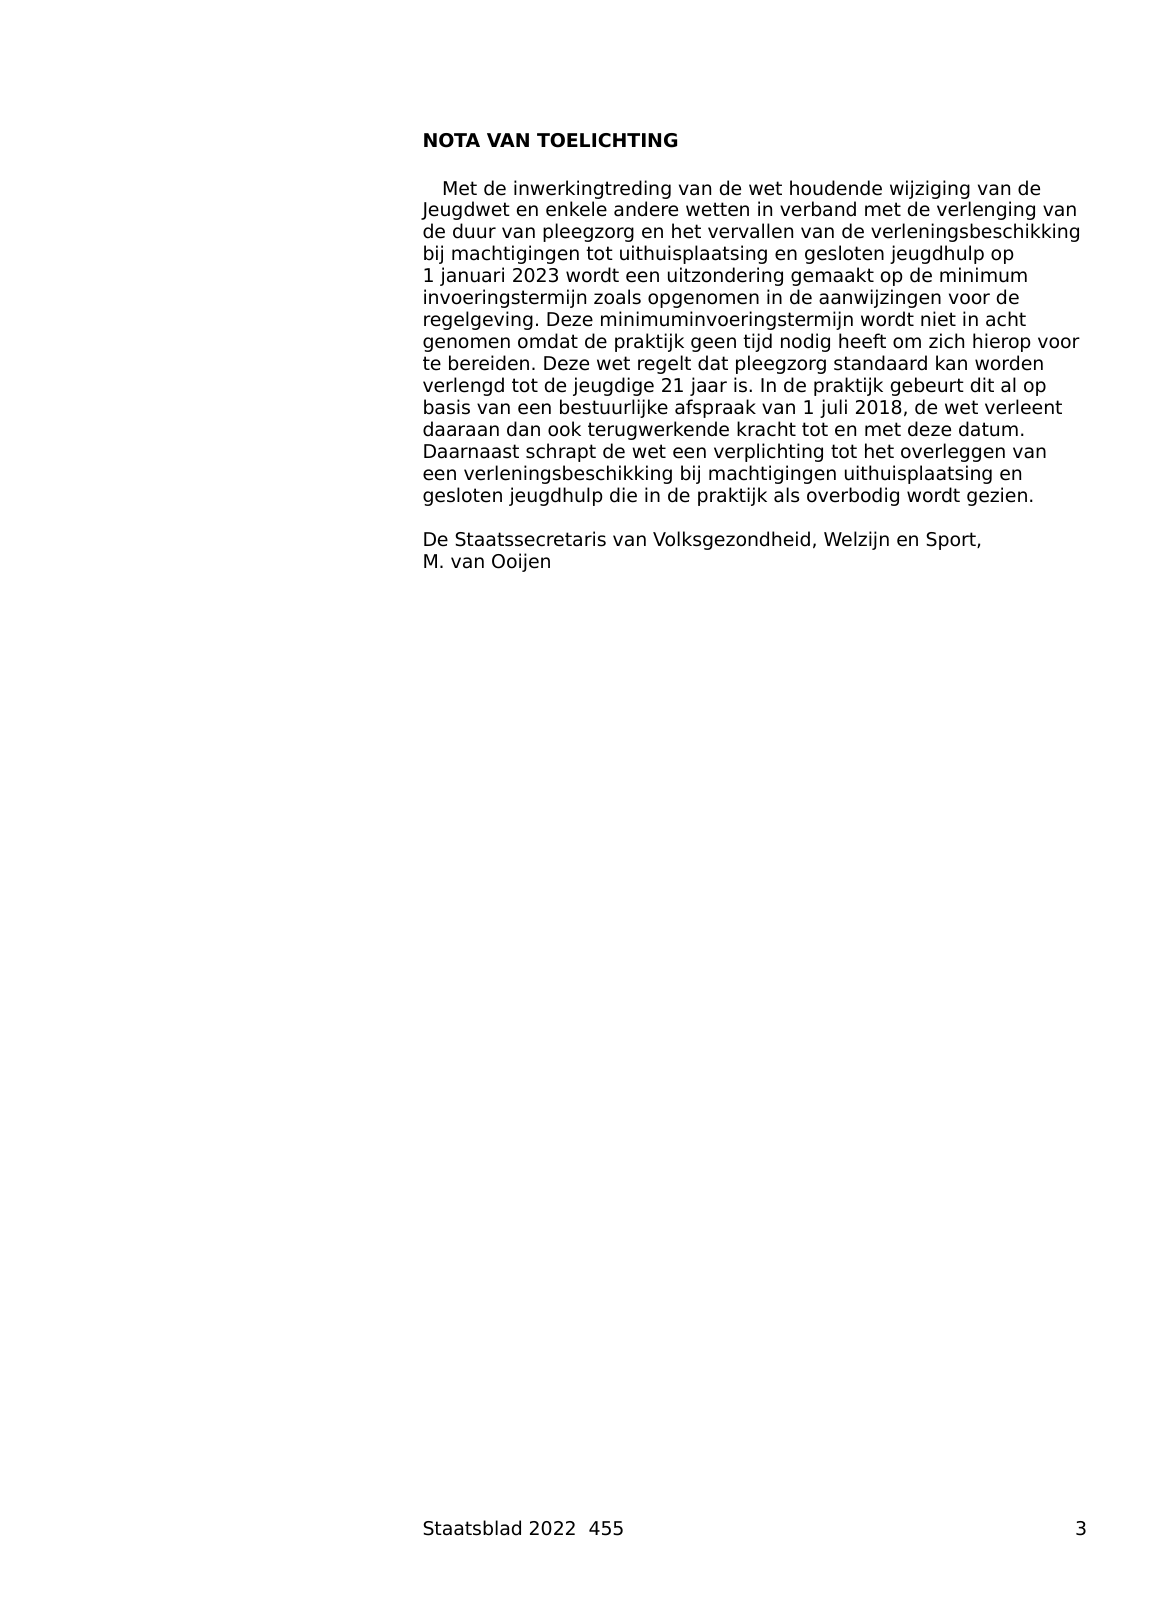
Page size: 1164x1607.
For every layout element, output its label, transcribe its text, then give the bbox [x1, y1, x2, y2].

subtitle NOTA VAN TOELICHTING [422, 130, 1087, 152]
text Met de inwerkingtreding van de wet houdende wijziging van de Jeugdwet en enkele andere wetten in verband met de verlenging van de duur van pleegzorg en het vervallen van de verleningsbeschikking bij machtigingen tot uithuisplaatsing en gesloten jeugdhulp op 1 januari 2023 wordt een uitzondering gemaakt op de minimum invoeringstermijn zoals opgenomen in de aanwijzingen voor de regelgeving. Deze minimuminvoeringstermijn wordt niet in acht genomen omdat de praktijk geen tijd nodig heeft om zich hierop voor te bereiden. Deze wet regelt dat pleegzorg standaard kan worden verlengd tot de jeugdige 21 jaar is. In de praktijk gebeurt dit al op basis van een bestuurlijke afspraak van 1 juli 2018, de wet verleent daaraan dan ook terugwerkende kracht tot en met deze datum. Daarnaast schrapt de wet een verplichting tot het overleggen van een verleningsbeschikking bij machtigingen uithuisplaatsing en gesloten jeugdhulp die in de praktijk als overbodig wordt gezien. [422, 177, 1087, 507]
text De Staatssecretaris van Volksgezondheid, Welzijn en Sport, M. van Ooijen [422, 529, 1087, 573]
